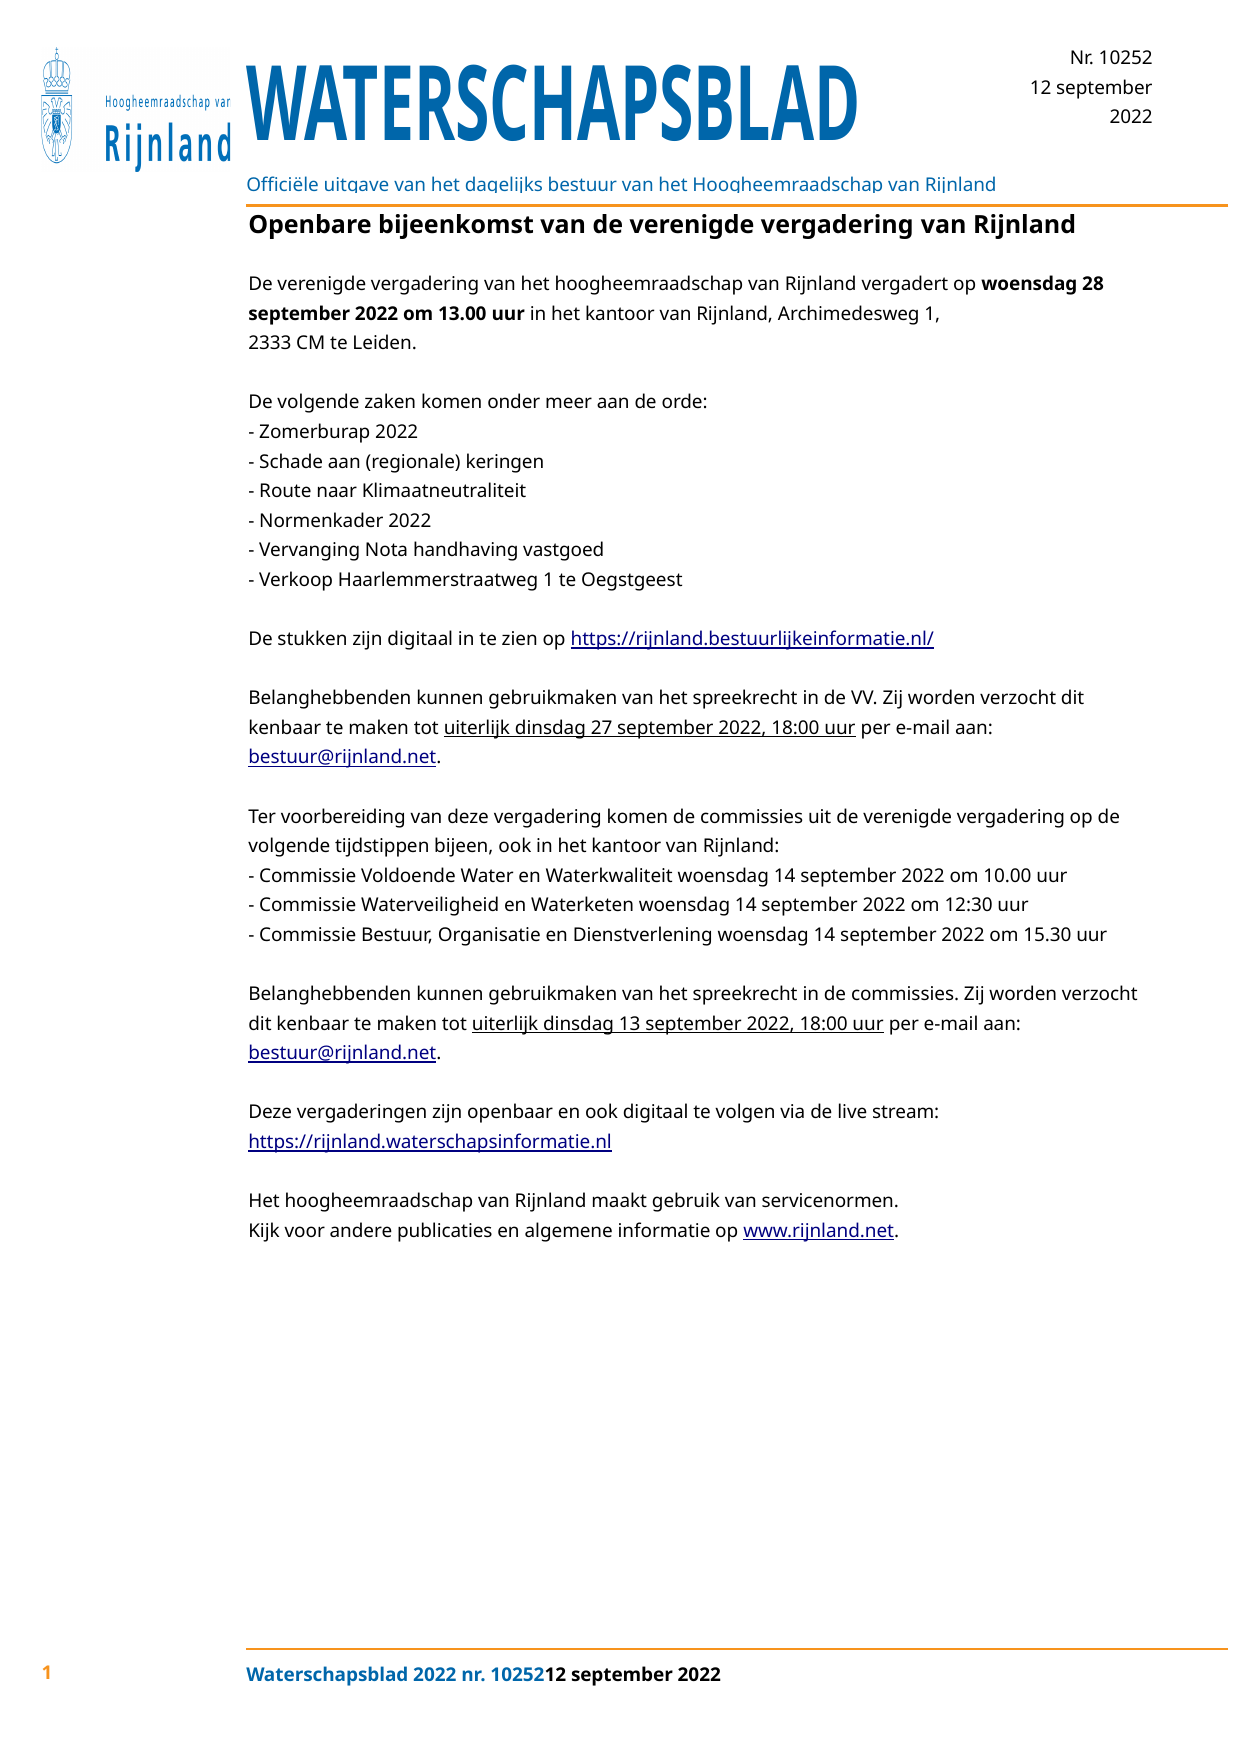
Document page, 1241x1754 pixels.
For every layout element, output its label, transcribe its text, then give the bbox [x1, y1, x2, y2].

text Belanghebbenden kunnen gebruikmaken van het spreekrecht in de commissies. Zij worden verzocht dit kenbaar te maken tot uiterlijk dinsdag 13 september 2022, 18:00 uur per e-mail aan: bestuur@rijnland.net. [248, 980, 1152, 1065]
text Het hoogheemraadschap van Rijnland maakt gebruik van servicenormen. [248, 1187, 1152, 1213]
text - Zomerburap 2022 [248, 418, 1152, 444]
text Kijk voor andere publicaties en algemene informatie op www.rijnland.net. [248, 1217, 1152, 1243]
text - Commissie Waterveiligheid en Waterketen woensdag 14 september 2022 om 12:30 uur [248, 892, 1152, 917]
picture [41, 47, 231, 172]
text Ter voorbereiding van deze vergadering komen de commissies uit de verenigde vergadering op de volgende tijdstippen bijeen, ook in het kantoor van Rijnland: [248, 803, 1152, 858]
text - Commissie Bestuur, Organisatie en Dienstverlening woensdag 14 september 2022 om 15.30 uur [248, 921, 1152, 947]
text Deze vergaderingen zijn openbaar en ook digitaal te volgen via de live stream: [248, 1099, 1152, 1124]
text De volgende zaken komen onder meer aan de orde: [248, 389, 1152, 414]
text - Normenkader 2022 [248, 507, 1152, 533]
text 2333 CM te Leiden. [248, 329, 1152, 355]
text - Route naar Klimaatneutraliteit [248, 477, 1152, 503]
text De verenigde vergadering van het hoogheemraadschap van Rijnland vergadert op woensdag 28 [248, 270, 1152, 296]
text - Commissie Voldoende Water en Waterkwaliteit woensdag 14 september 2022 om 10.00 uur [248, 862, 1152, 888]
text Belanghebbenden kunnen gebruikmaken van het spreekrecht in de VV. Zij worden verzocht dit kenbaar te maken tot uiterlijk dinsdag 27 september 2022, 18:00 uur per e-mail aan: bestuur@rijnland.net. [248, 684, 1152, 769]
text https://rijnland.waterschapsinformatie.nl [248, 1128, 1152, 1154]
text Openbare bijeenkomst van de verenigde vergadering van Rijnland [248, 207, 1152, 241]
text september 2022 om 13.00 uur in het kantoor van Rijnland, Archimedesweg 1, [248, 300, 1152, 326]
text De stukken zijn digitaal in te zien op https://rijnland.bestuurlijkeinformatie.nl/ [248, 625, 1152, 651]
text - Vervanging Nota handhaving vastgoed [248, 537, 1152, 562]
text - Verkoop Haarlemmerstraatweg 1 te Oegstgeest [248, 566, 1152, 592]
text - Schade aan (regionale) keringen [248, 448, 1152, 473]
